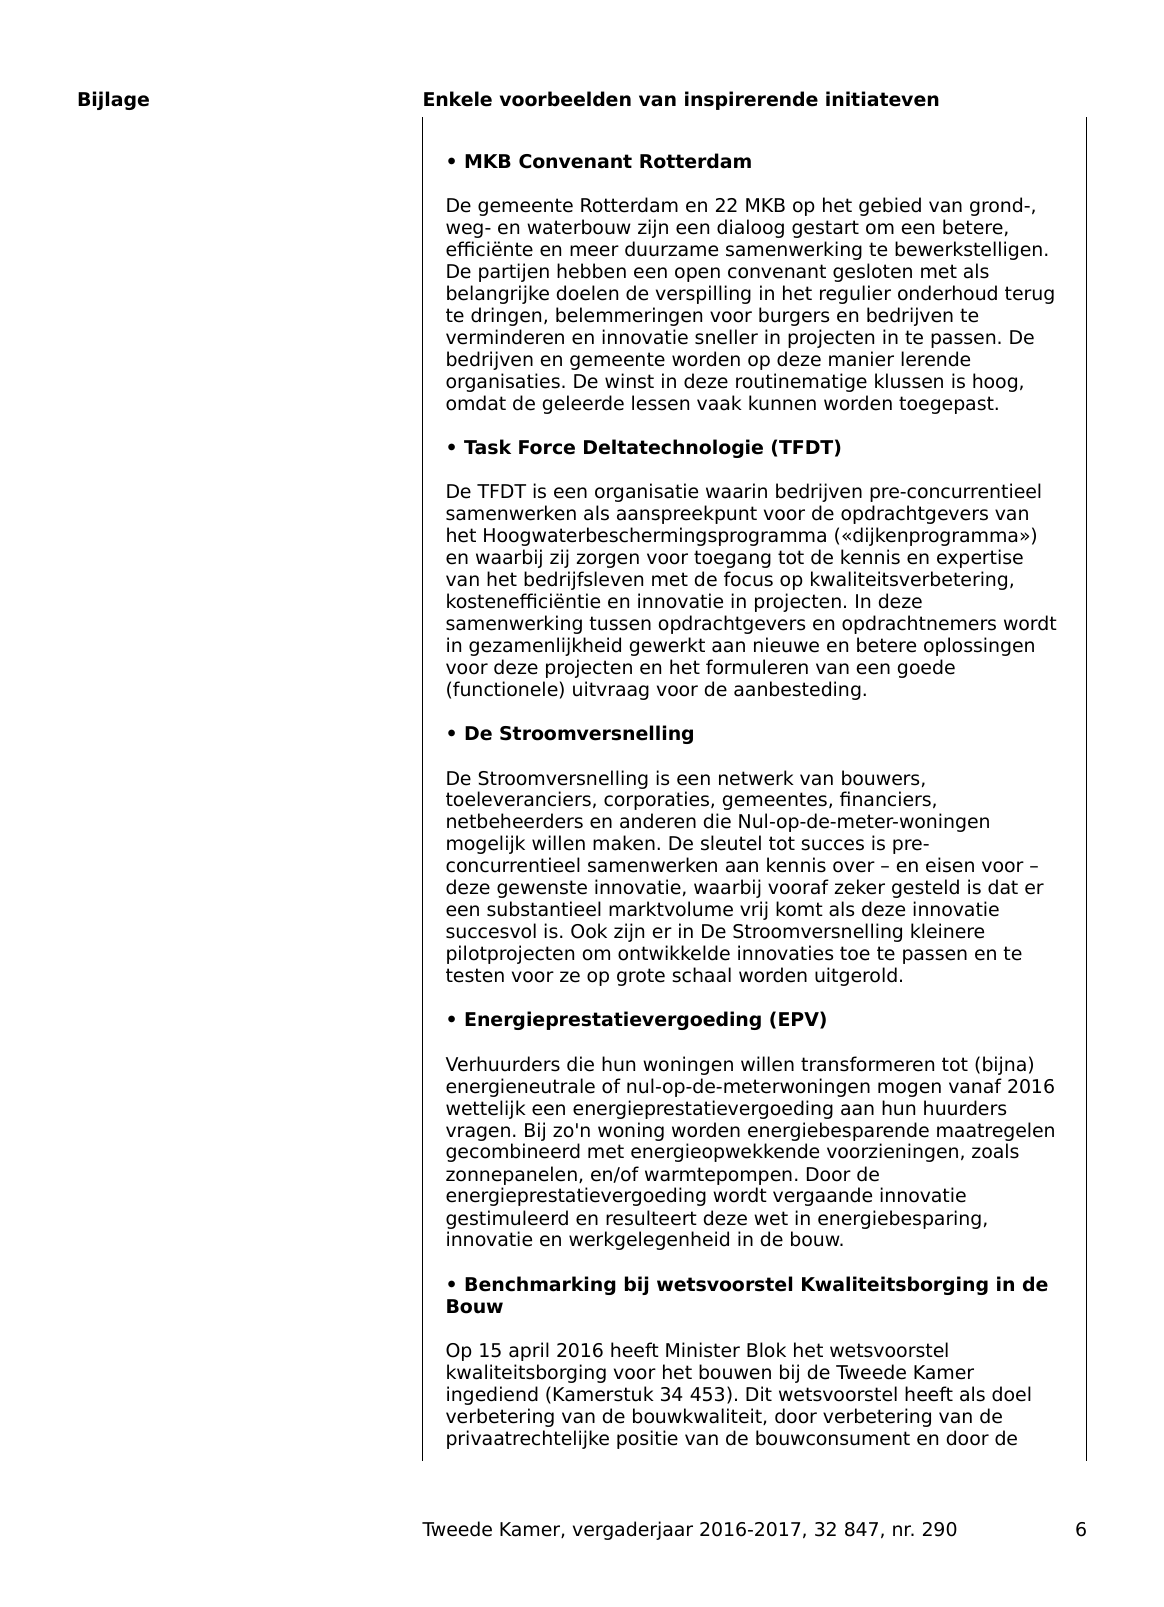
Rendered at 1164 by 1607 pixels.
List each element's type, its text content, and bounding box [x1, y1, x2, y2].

table_header • MKB Convenant Rotterdam De gemeente Rotterdam en 22 MKB op het gebied van grond-, weg- en waterbouw zijn een dialoog gestart om een betere, efficiënte en meer duurzame samenwerking te bewerkstelligen. De partijen hebben een open convenant gesloten met als belangrijke doelen de verspilling in het regulier onderhoud terug te dringen, belemmeringen voor burgers en bedrijven te verminderen en innovatie sneller in projecten in te passen. De bedrijven en gemeente worden op deze manier lerende organisaties. De winst in deze routinematige klussen is hoog, omdat de geleerde lessen vaak kunnen worden toegepast. • Task Force Deltatechnologie (TFDT) De TFDT is een organisatie waarin bedrijven pre-concurrentieel samenwerken als aanspreekpunt voor de opdrachtgevers van het Hoogwaterbeschermingsprogramma («dijkenprogramma») en waarbij zij zorgen voor toegang tot de kennis en expertise van het bedrijfsleven met de focus op kwaliteitsverbetering, kostenefficiëntie en innovatie in projecten. In deze samenwerking tussen opdrachtgevers en opdrachtnemers wordt in gezamenlijkheid gewerkt aan nieuwe en betere oplossingen voor deze projecten en het formuleren van een goede (functionele) uitvraag voor de aanbesteding. • De Stroomversnelling De Stroomversnelling is een netwerk van bouwers, toeleveranciers, corporaties, gemeentes, financiers, netbeheerders en anderen die Nul-op-de-meter-woningen mogelijk willen maken. De sleutel tot succes is pre-concurrentieel samenwerken aan kennis over – en eisen voor – deze gewenste innovatie, waarbij vooraf zeker gesteld is dat er een substantieel marktvolume vrij komt als deze innovatie succesvol is. Ook zijn er in De Stroomversnelling kleinere pilotprojecten om ontwikkelde innovaties toe te passen en te testen voor ze op grote schaal worden uitgerold. • Energieprestatievergoeding (EPV) Verhuurders die hun woningen willen transformeren tot (bijna) energieneutrale of nul-op-de-meterwoningen mogen vanaf 2016 wettelijk een energieprestatievergoeding aan hun huurders vragen. Bij zo'n woning worden energiebesparende maatregelen gecombineerd met energieopwekkende voorzieningen, zoals zonnepanelen, en/of warmtepompen. Door de energieprestatievergoeding wordt vergaande innovatie gestimuleerd en resulteert deze wet in energiebesparing, innovatie en werkgelegenheid in de bouw. • Benchmarking bij wetsvoorstel Kwaliteitsborging in de Bouw Op 15 april 2016 heeft Minister Blok het wetsvoorstel kwaliteitsborging voor het bouwen bij de Tweede Kamer ingediend (Kamerstuk 34 453). Dit wetsvoorstel heeft als doel verbetering van de bouwkwaliteit, door verbetering van de privaatrechtelijke positie van de bouwconsument en door de [423, 117, 1086, 1461]
subtitle Bijlage Enkele voorbeelden van inspirerende initiateven [77, 89, 1087, 111]
